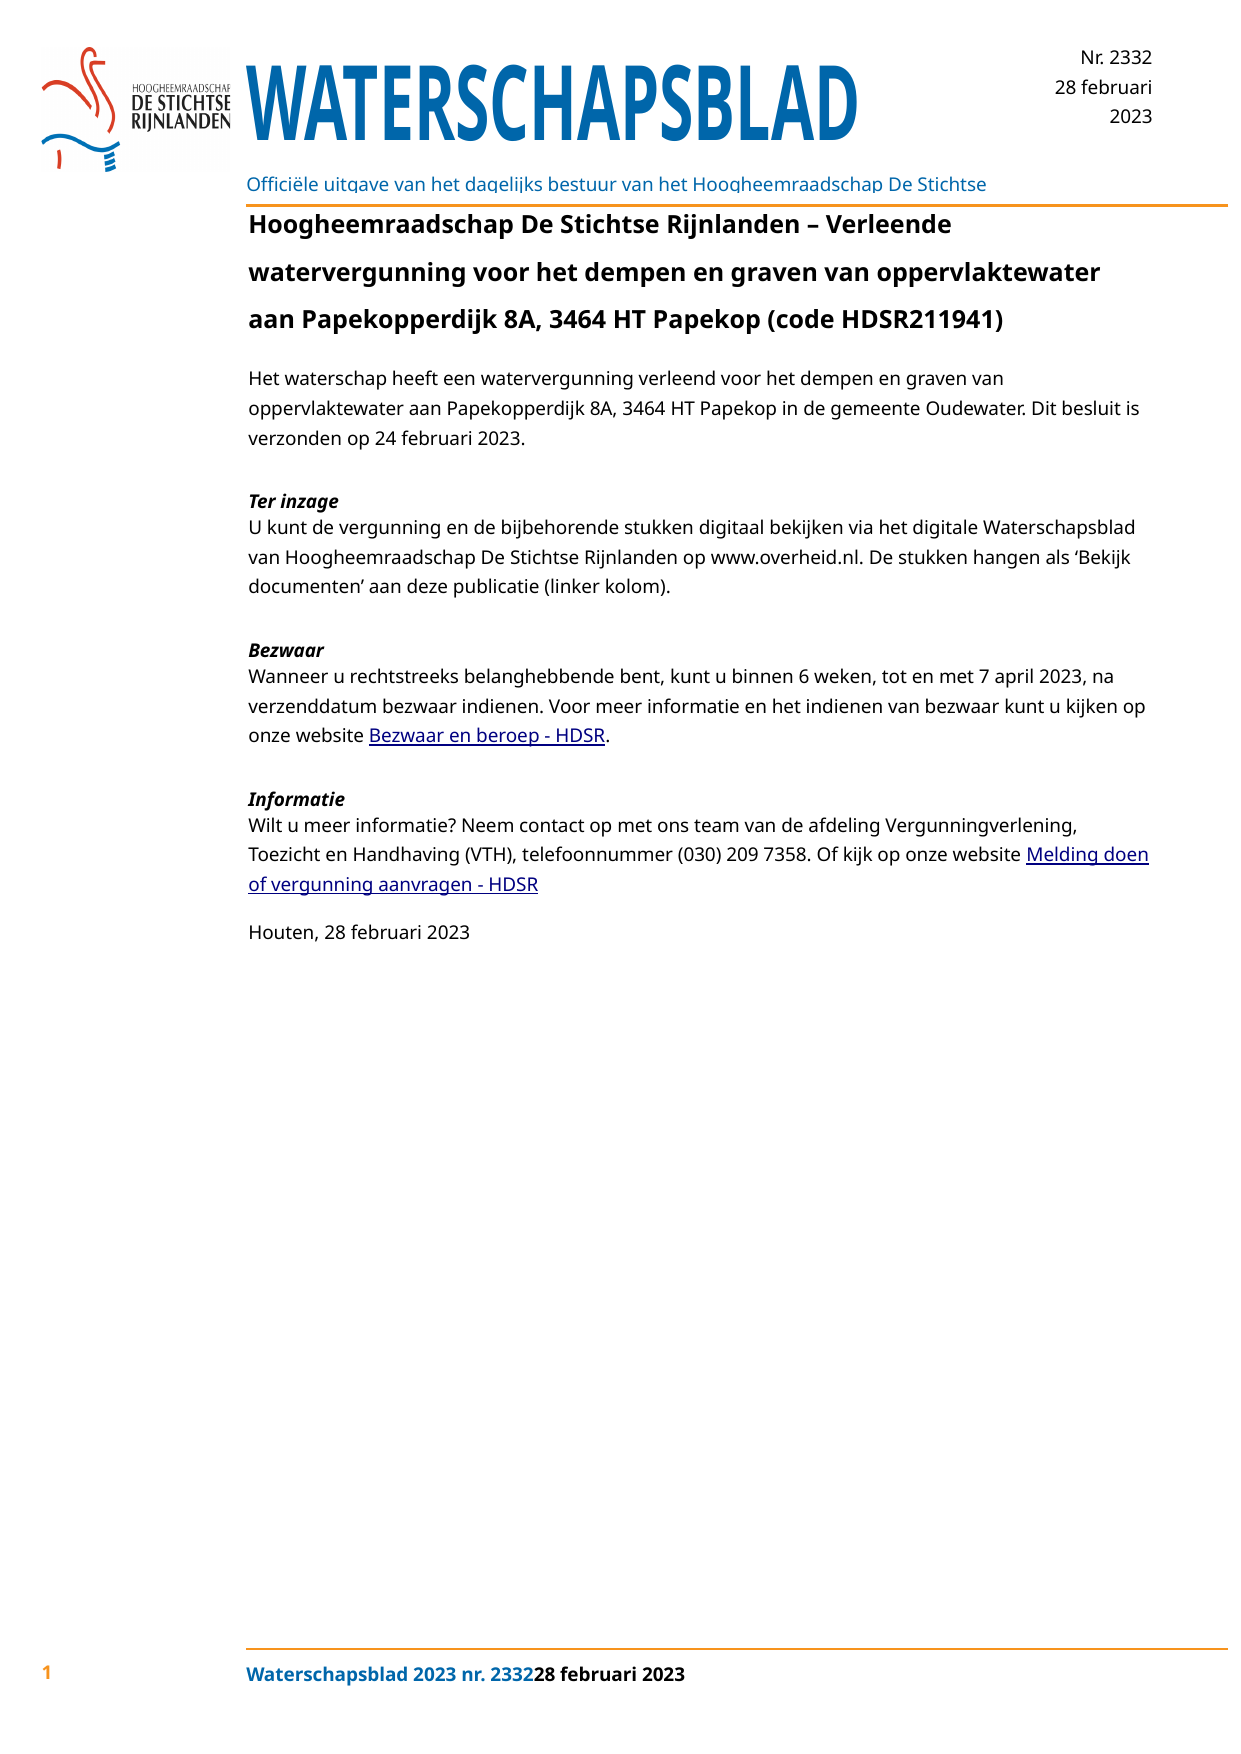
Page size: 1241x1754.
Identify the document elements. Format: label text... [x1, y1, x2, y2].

text Hoogheemraadschap De Stichtse Rijnlanden – Verleende watervergunning voor het dempen en graven van oppervlaktewater aan Papekopperdijk 8A, 3464 HT Papekop (code HDSR211941) [248, 207, 1152, 336]
text Wilt u meer informatie? Neem contact op met ons team van de afdeling Vergunningverlening, Toezicht en Handhaving (VTH), telefoonnummer (030) 209 7358. Of kijk op onze website Melding doen of vergunning aanvragen - HDSR [248, 812, 1152, 897]
text Ter inzage [248, 489, 1152, 514]
picture [41, 47, 231, 172]
text Bezwaar [248, 637, 1152, 663]
text Wanneer u rechtstreeks belanghebbende bent, kunt u binnen 6 weken, tot en met 7 april 2023, na verzenddatum bezwaar indienen. Voor meer informatie en het indienen van bezwaar kunt u kijken op onze website Bezwaar en beroep - HDSR. [248, 663, 1152, 748]
text Houten, 28 februari 2023 [248, 919, 1152, 945]
text Het waterschap heeft een watervergunning verleend voor het dempen en graven van oppervlaktewater aan Papekopperdijk 8A, 3464 HT Papekop in de gemeente Oudewater. Dit besluit is verzonden op 24 februari 2023. [248, 366, 1152, 450]
text Informatie [248, 786, 1152, 812]
text U kunt de vergunning en de bijbehorende stukken digitaal bekijken via het digitale Waterschapsblad van Hoogheemraadschap De Stichtse Rijnlanden op www.overheid.nl. De stukken hangen als ‘Bekijk documenten’ aan deze publicatie (linker kolom). [248, 514, 1152, 599]
